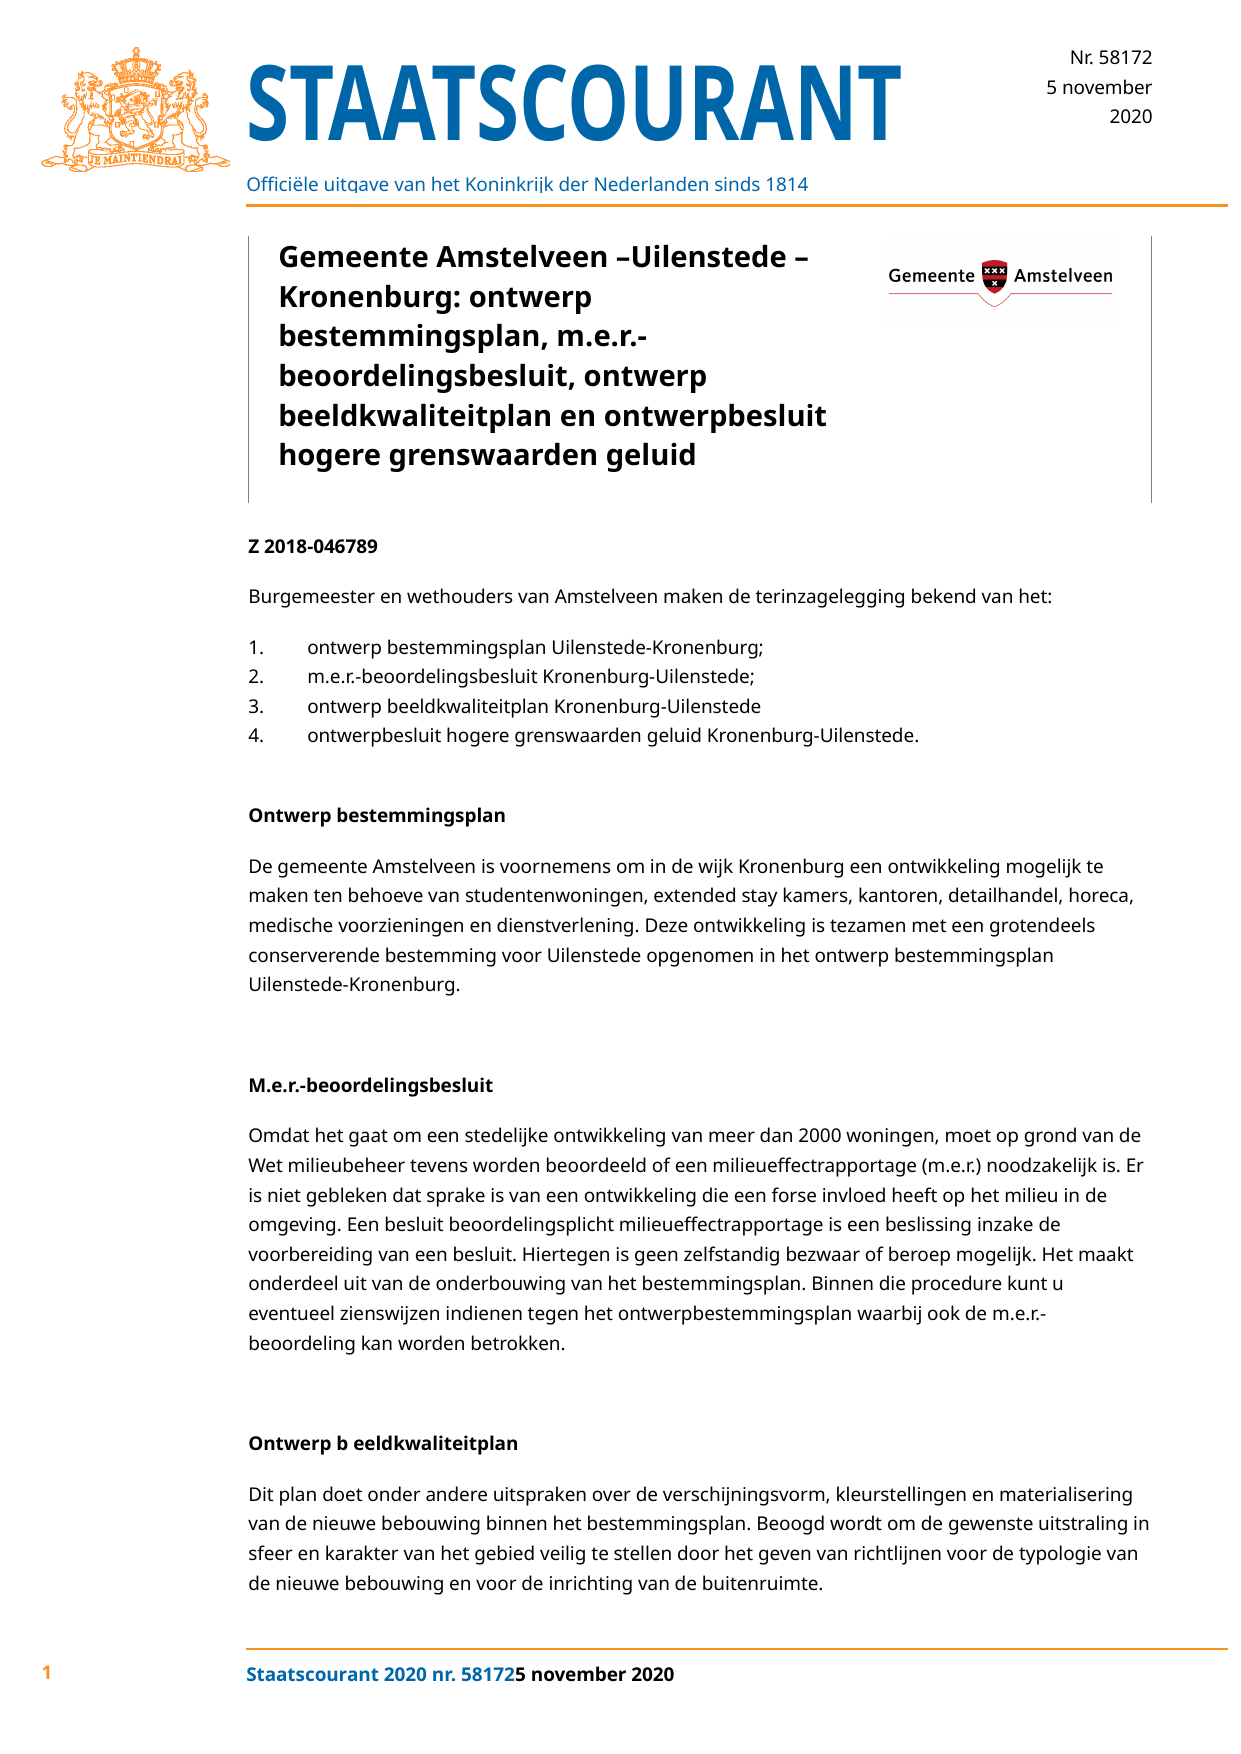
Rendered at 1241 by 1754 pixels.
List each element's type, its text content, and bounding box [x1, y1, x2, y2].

text Ontwerp bestemmingsplan [248, 803, 1152, 828]
list ontwerp bestemmingsplan Uilenstede-Kronenburg; [248, 634, 1152, 659]
list m.e.r.-beoordelingsbesluit Kronenburg-Uilenstede; [248, 663, 1152, 689]
text Z 2018-046789 [248, 533, 1152, 559]
picture [882, 236, 1119, 331]
list ontwerp beeldkwaliteitplan Kronenburg-Uilenstede [248, 693, 1152, 719]
table_header Gemeente Amstelveen –Uilenstede – Kronenburg: ontwerp bestemmingsplan, m.e.r.-beoordelingsbesluit, ontwerp beeldkwaliteitplan en ontwerpbesluit hogere grenswaarden geluid [249, 236, 850, 503]
text Omdat het gaat om een stedelijke ontwikkeling van meer dan 2000 woningen, moet op grond van de Wet milieubeheer tevens worden beoordeeld of een milieueffectrapportage (m.e.r.) noodzakelijk is. Er is niet gebleken dat sprake is van een ontwikkeling die een forse invloed heeft op het milieu in de omgeving. Een besluit beoordelingsplicht milieueffectrapportage is een beslissing inzake de voorbereiding van een besluit. Hiertegen is geen zelfstandig bezwaar of beroep mogelijk. Het maakt onderdeel uit van de onderbouwing van het bestemmingsplan. Binnen die procedure kunt u eventueel zienswijzen indienen tegen het ontwerpbestemmingsplan waarbij ook de m.e.r.-beoordeling kan worden betrokken. [248, 1123, 1152, 1355]
text Dit plan doet onder andere uitspraken over de verschijningsvorm, kleurstellingen en materialisering van de nieuwe bebouwing binnen het bestemmingsplan. Beoogd wordt om de gewenste uitstraling in sfeer en karakter van het gebied veilig te stellen door het geven van richtlijnen voor de typologie van de nieuwe bebouwing en voor de inrichting van de buitenruimte. [248, 1481, 1152, 1595]
list ontwerpbesluit hogere grenswaarden geluid Kronenburg-Uilenstede. [248, 723, 1152, 748]
picture [41, 47, 231, 172]
text Burgemeester en wethouders van Amstelveen maken de terinzagelegging bekend van het: [248, 583, 1152, 609]
text De gemeente Amstelveen is voornemens om in de wijk Kronenburg een ontwikkeling mogelijk te maken ten behoeve van studentenwoningen, extended stay kamers, kantoren, detailhandel, horeca, medische voorzieningen en dienstverlening. Deze ontwikkeling is tezamen met een grotendeels conserverende bestemming voor Uilenstede opgenomen in het ontwerp bestemmingsplan Uilenstede-Kronenburg. [248, 853, 1152, 997]
table_header [850, 236, 1151, 503]
text M.e.r.-beoordelingsbesluit [248, 1072, 1152, 1098]
text Ontwerp b eeldkwaliteitplan [248, 1431, 1152, 1456]
